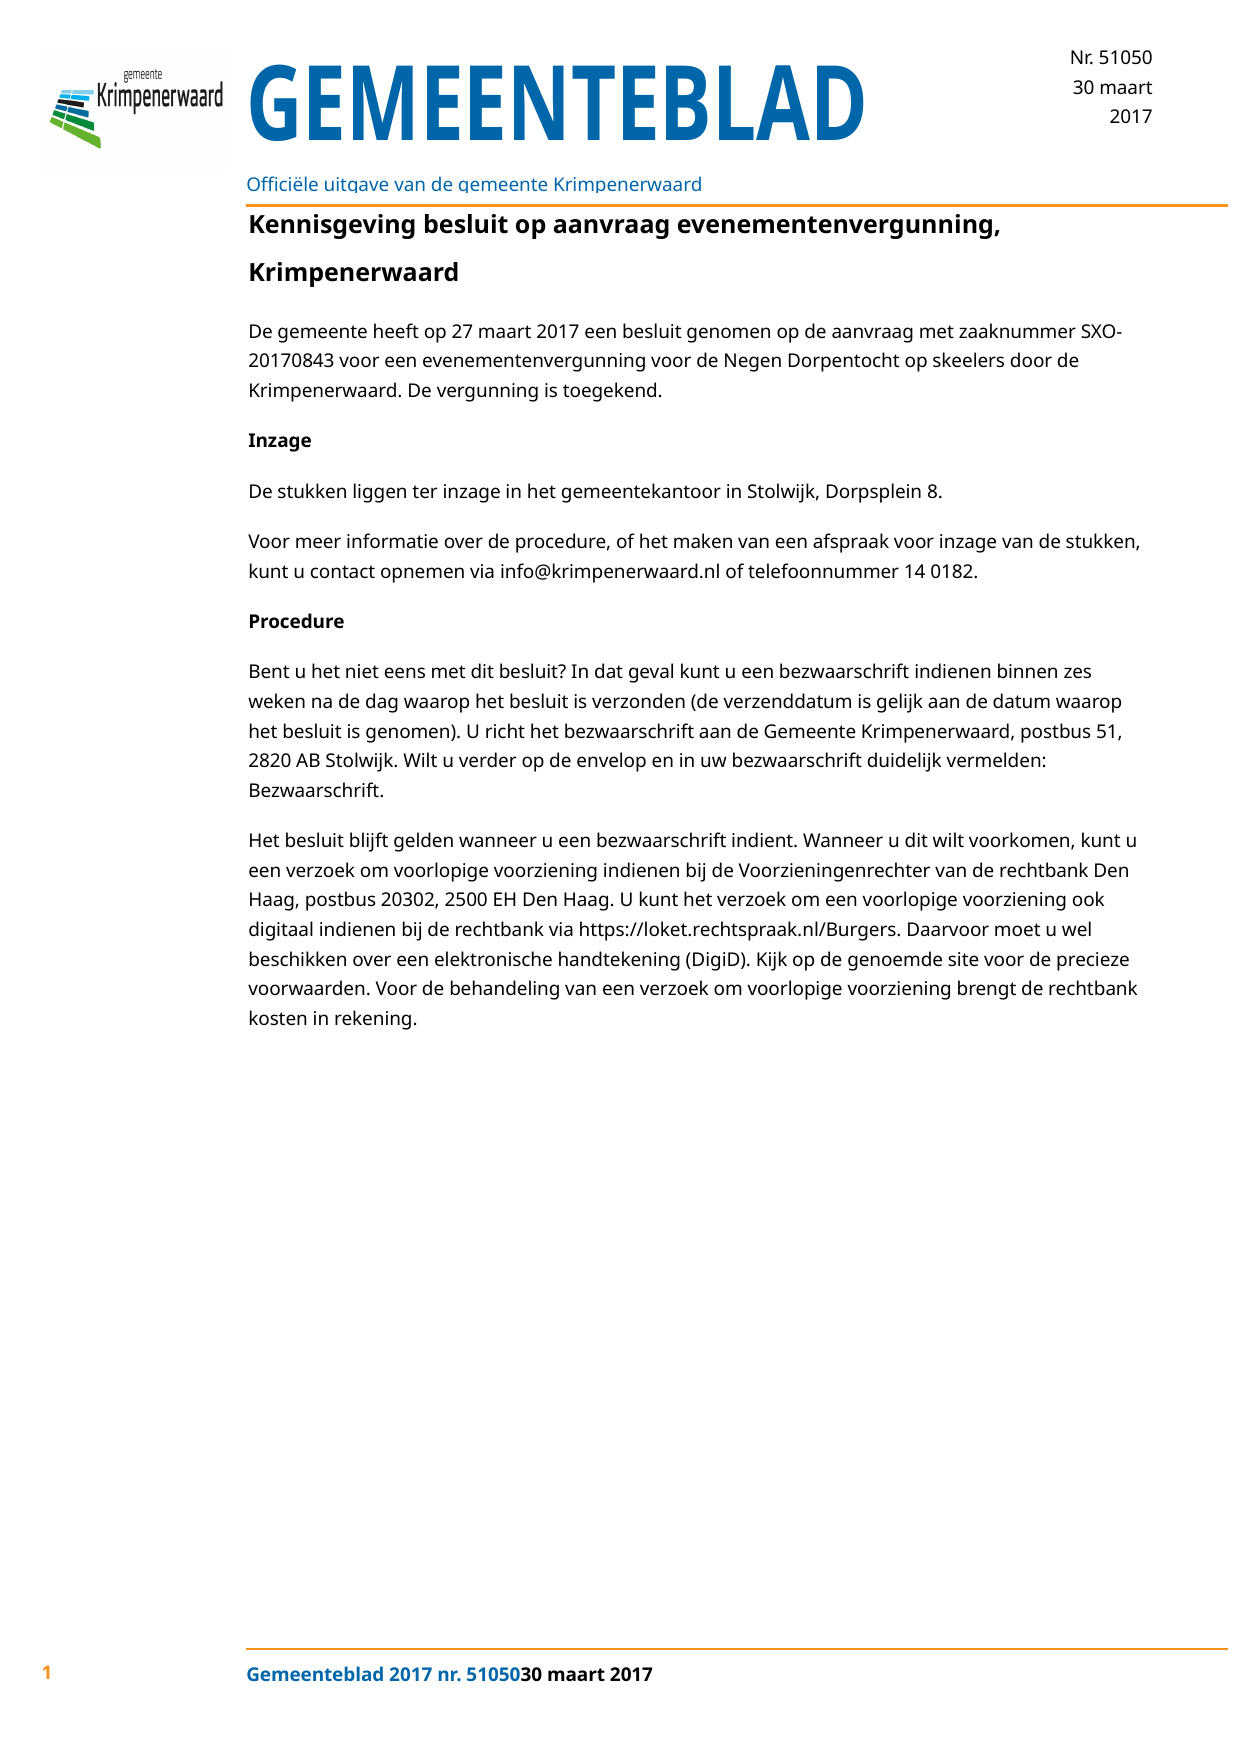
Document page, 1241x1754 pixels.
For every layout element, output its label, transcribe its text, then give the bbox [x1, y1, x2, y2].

text De gemeente heeft op 27 maart 2017 een besluit genomen op de aanvraag met zaaknummer SXO-20170843 voor een evenementenvergunning voor de Negen Dorpentocht op skeelers door de Krimpenerwaard. De vergunning is toegekend. [248, 318, 1152, 403]
text Het besluit blijft gelden wanneer u een bezwaarschrift indient. Wanneer u dit wilt voorkomen, kunt u een verzoek om voorlopige voorziening indienen bij de Voorzieningenrechter van de rechtbank Den Haag, postbus 20302, 2500 EH Den Haag. U kunt het verzoek om een voorlopige voorziening ook digitaal indienen bij de rechtbank via https://loket.rechtspraak.nl/Burgers. Daarvoor moet u wel beschikken over een elektronische handtekening (DigiD). Kijk op de genoemde site voor de precieze voorwaarden. Voor de behandeling van een verzoek om voorlopige voorziening brengt de rechtbank kosten in rekening. [248, 827, 1152, 1031]
text Voor meer informatie over de procedure, of het maken van een afspraak voor inzage van de stukken, kunt u contact opnemen via info@krimpenerwaard.nl of telefoonnummer 14 0182. [248, 528, 1152, 584]
text Inzage [248, 427, 1152, 453]
text Kennisgeving besluit op aanvraag evenementenvergunning, Krimpenerwaard [248, 207, 1152, 288]
text Procedure [248, 608, 1152, 634]
text Bent u het niet eens met dit besluit? In dat geval kunt u een bezwaarschrift indienen binnen zes weken na de dag waarop het besluit is verzonden (de verzenddatum is gelijk aan de datum waarop het besluit is genomen). U richt het bezwaarschrift aan de Gemeente Krimpenerwaard, postbus 51, 2820 AB Stolwijk. Wilt u verder op de envelop en in uw bezwaarschrift duidelijk vermelden: Bezwaarschrift. [248, 659, 1152, 803]
picture [41, 47, 231, 172]
text De stukken liggen ter inzage in het gemeentekantoor in Stolwijk, Dorpsplein 8. [248, 478, 1152, 504]
